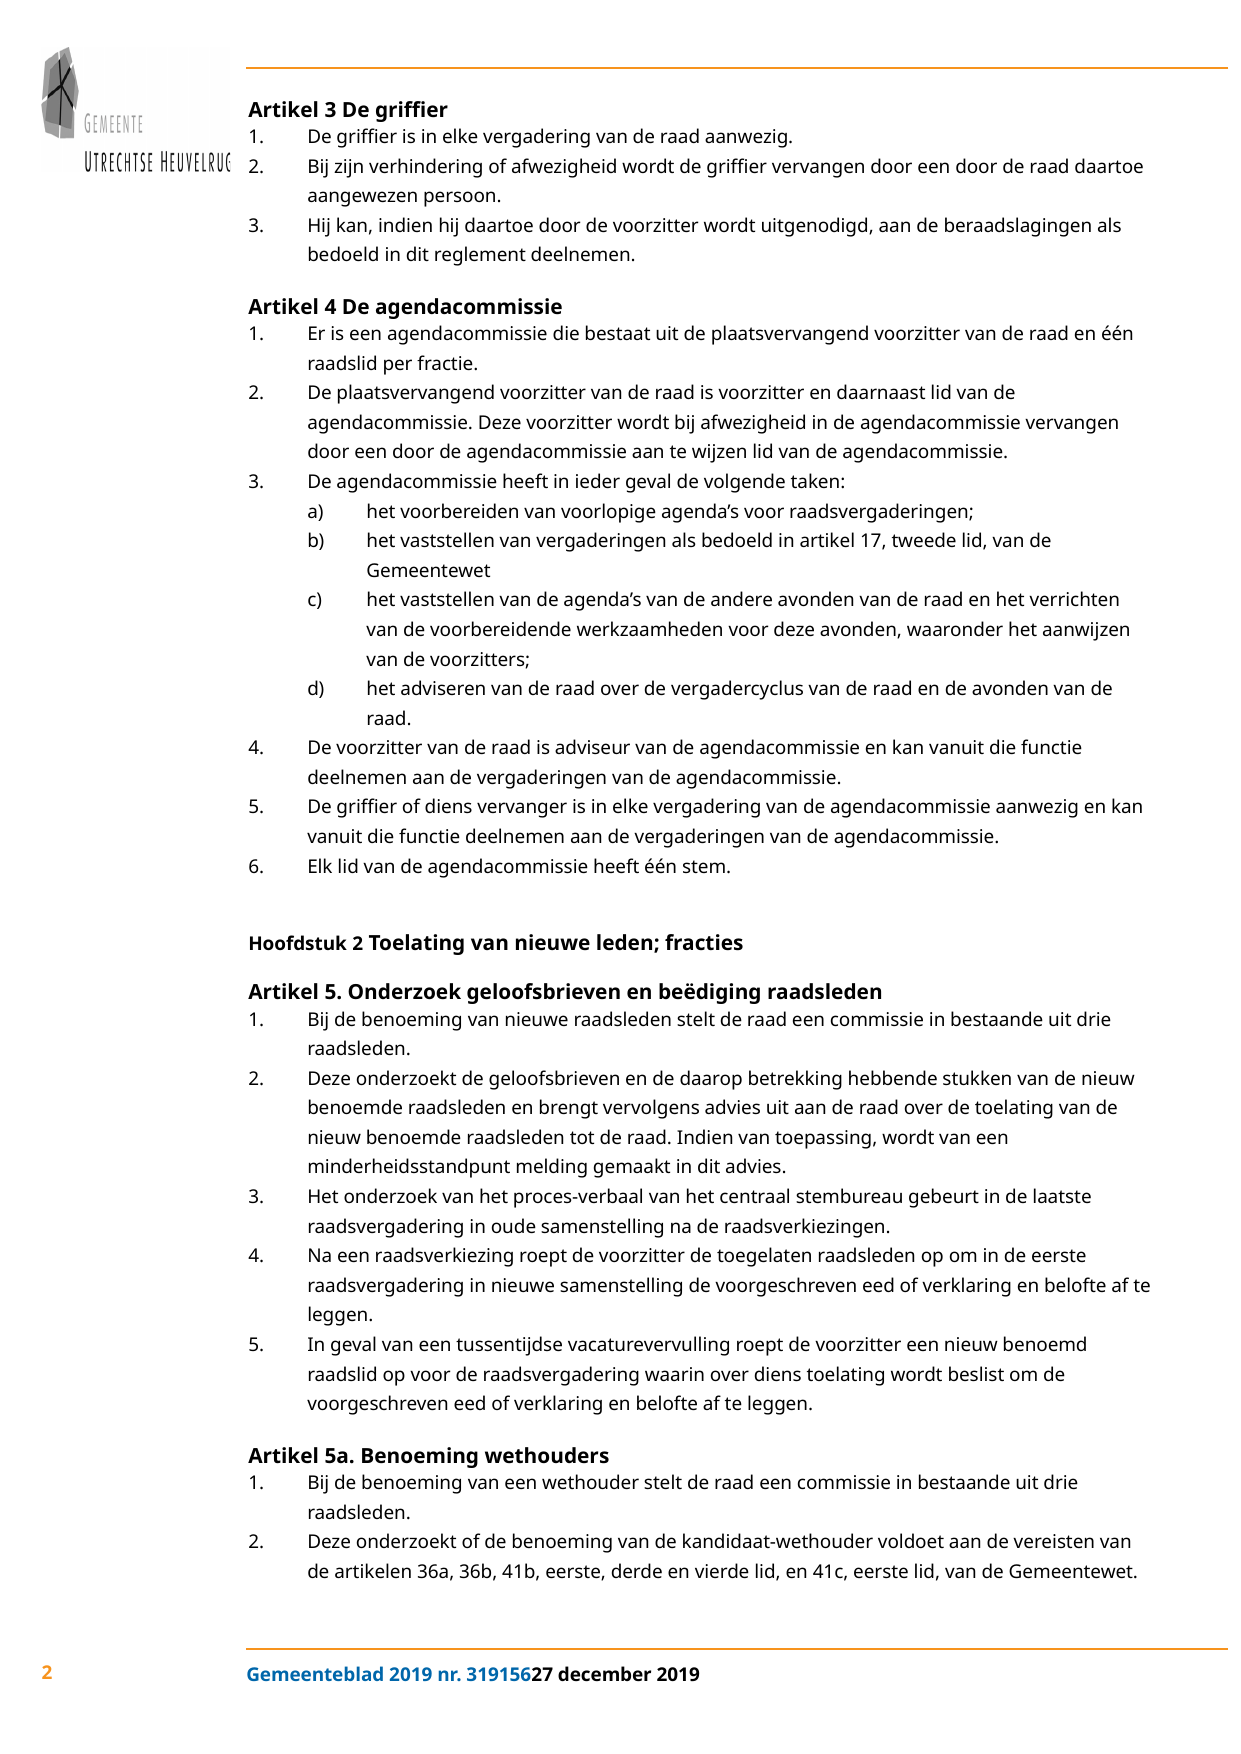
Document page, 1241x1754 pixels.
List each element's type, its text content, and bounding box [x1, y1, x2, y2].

list het vaststellen van vergaderingen als bedoeld in artikel 17, tweede lid, van de Gemeentewet [307, 527, 1152, 583]
list Bij zijn verhindering of afwezigheid wordt de griffier vervangen door een door de raad daartoe aangewezen persoon. [248, 153, 1152, 208]
list Het onderzoek van het proces-verbaal van het centraal stembureau gebeurt in de laatste raadsvergadering in oude samenstelling na de raadsverkiezingen. [248, 1183, 1152, 1239]
list De plaatsvervangend voorzitter van de raad is voorzitter en daarnaast lid van de agendacommissie. Deze voorzitter wordt bij afwezigheid in de agendacommissie vervangen door een door de agendacommissie aan te wijzen lid van de agendacommissie. [248, 379, 1152, 464]
list De agendacommissie heeft in ieder geval de volgende taken: [248, 468, 1152, 494]
list De griffier of diens vervanger is in elke vergadering van de agendacommissie aanwezig en kan vanuit die functie deelnemen aan de vergaderingen van de agendacommissie. [248, 794, 1152, 849]
list Deze onderzoekt of de benoeming van de kandidaat-wethouder voldoet aan de vereisten van de artikelen 36a, 36b, 41b, eerste, derde en vierde lid, en 41c, eerste lid, van de Gemeentewet. [248, 1528, 1152, 1584]
list het vaststellen van de agenda’s van de andere avonden van de raad en het verrichten van de voorbereidende werkzaamheden voor deze avonden, waaronder het aanwijzen van de voorzitters; [307, 587, 1152, 672]
text Artikel 5a. Benoeming wethouders [248, 1441, 1152, 1469]
list Bij de benoeming van nieuwe raadsleden stelt de raad een commissie in bestaande uit drie raadsleden. [248, 1006, 1152, 1061]
text Hoofdstuk 2 Toelating van nieuwe leden; fracties [248, 928, 1152, 957]
list In geval van een tussentijdse vacaturevervulling roept de voorzitter een nieuw benoemd raadslid op voor de raadsvergadering waarin over diens toelating wordt beslist om de voorgeschreven eed of verklaring en belofte af te leggen. [248, 1331, 1152, 1416]
list De voorzitter van de raad is adviseur van de agendacommissie en kan vanuit die functie deelnemen aan de vergaderingen van de agendacommissie. [248, 734, 1152, 790]
text Artikel 3 De griffier [248, 95, 1152, 123]
list Na een raadsverkiezing roept de voorzitter de toegelaten raadsleden op om in de eerste raadsvergadering in nieuwe samenstelling de voorgeschreven eed of verklaring en belofte af te leggen. [248, 1242, 1152, 1327]
list Hij kan, indien hij daartoe door de voorzitter wordt uitgenodigd, aan de beraadslagingen als bedoeld in dit reglement deelnemen. [248, 212, 1152, 267]
list Elk lid van de agendacommissie heeft één stem. [248, 853, 1152, 879]
list het voorbereiden van voorlopige agenda’s voor raadsvergaderingen; [307, 498, 1152, 524]
list het adviseren van de raad over de vergadercyclus van de raad en de avonden van de raad. [307, 675, 1152, 731]
list De griffier is in elke vergadering van de raad aanwezig. [248, 123, 1152, 149]
list Deze onderzoekt de geloofsbrieven en de daarop betrekking hebbende stukken van de nieuw benoemde raadsleden en brengt vervolgens advies uit aan de raad over de toelating van de nieuw benoemde raadsleden tot de raad. Indien van toepassing, wordt van een minderheidsstandpunt melding gemaakt in dit advies. [248, 1065, 1152, 1179]
picture [41, 47, 231, 172]
list Bij de benoeming van een wethouder stelt de raad een commissie in bestaande uit drie raadsleden. [248, 1469, 1152, 1524]
text Artikel 4 De agendacommissie [248, 292, 1152, 320]
list Er is een agendacommissie die bestaat uit de plaatsvervangend voorzitter van de raad en één raadslid per fractie. [248, 320, 1152, 376]
text Artikel 5. Onderzoek geloofsbrieven en beëdiging raadsleden [248, 977, 1152, 1006]
